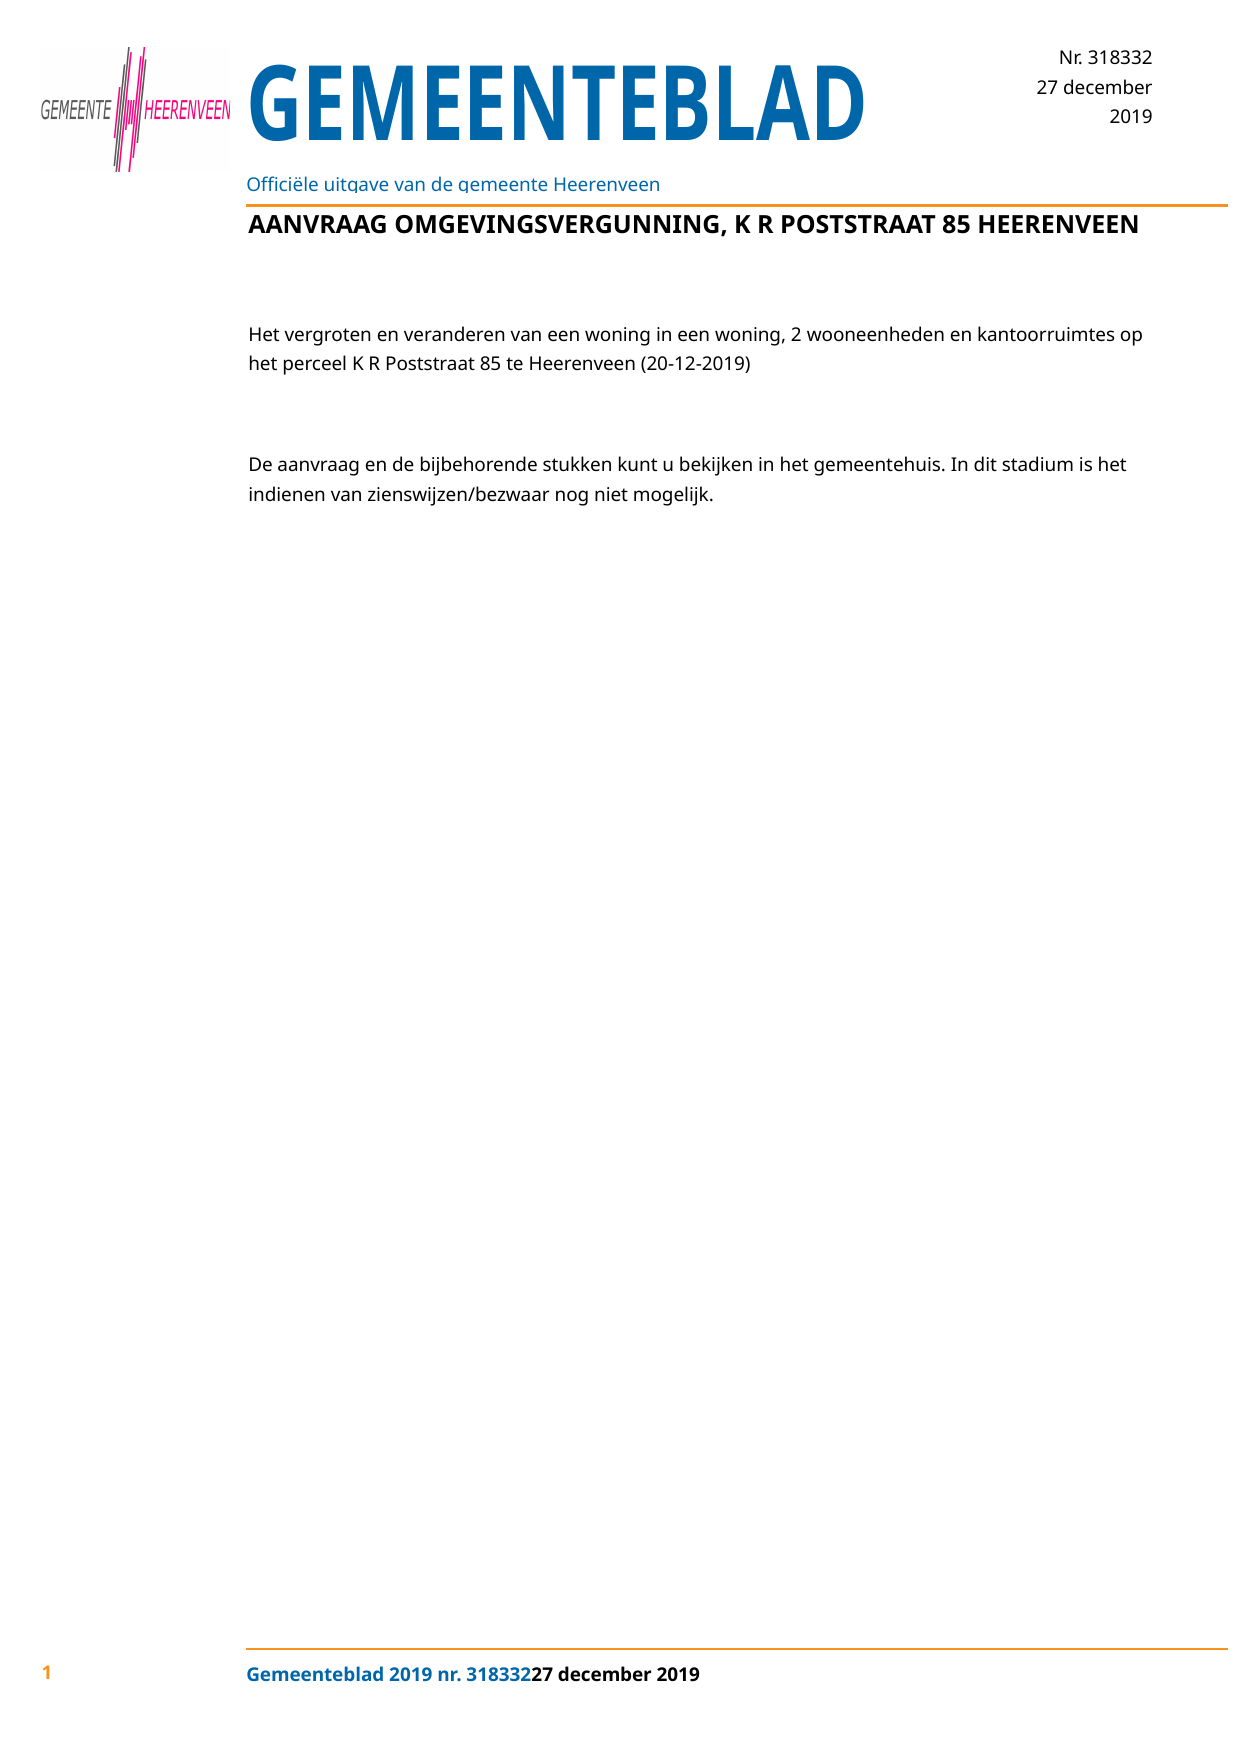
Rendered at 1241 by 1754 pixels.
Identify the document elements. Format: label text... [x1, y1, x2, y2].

text De aanvraag en de bijbehorende stukken kunt u bekijken in het gemeentehuis. In dit stadium is het indienen van zienswijzen/bezwaar nog niet mogelijk. [248, 451, 1152, 506]
text Het vergroten en veranderen van een woning in een woning, 2 wooneenheden en kantoorruimtes op het perceel K R Poststraat 85 te Heerenveen (20-12-2019) [248, 321, 1152, 376]
text AANVRAAG OMGEVINGSVERGUNNING, K R POSTSTRAAT 85 HEERENVEEN [248, 207, 1152, 241]
picture [41, 47, 231, 172]
